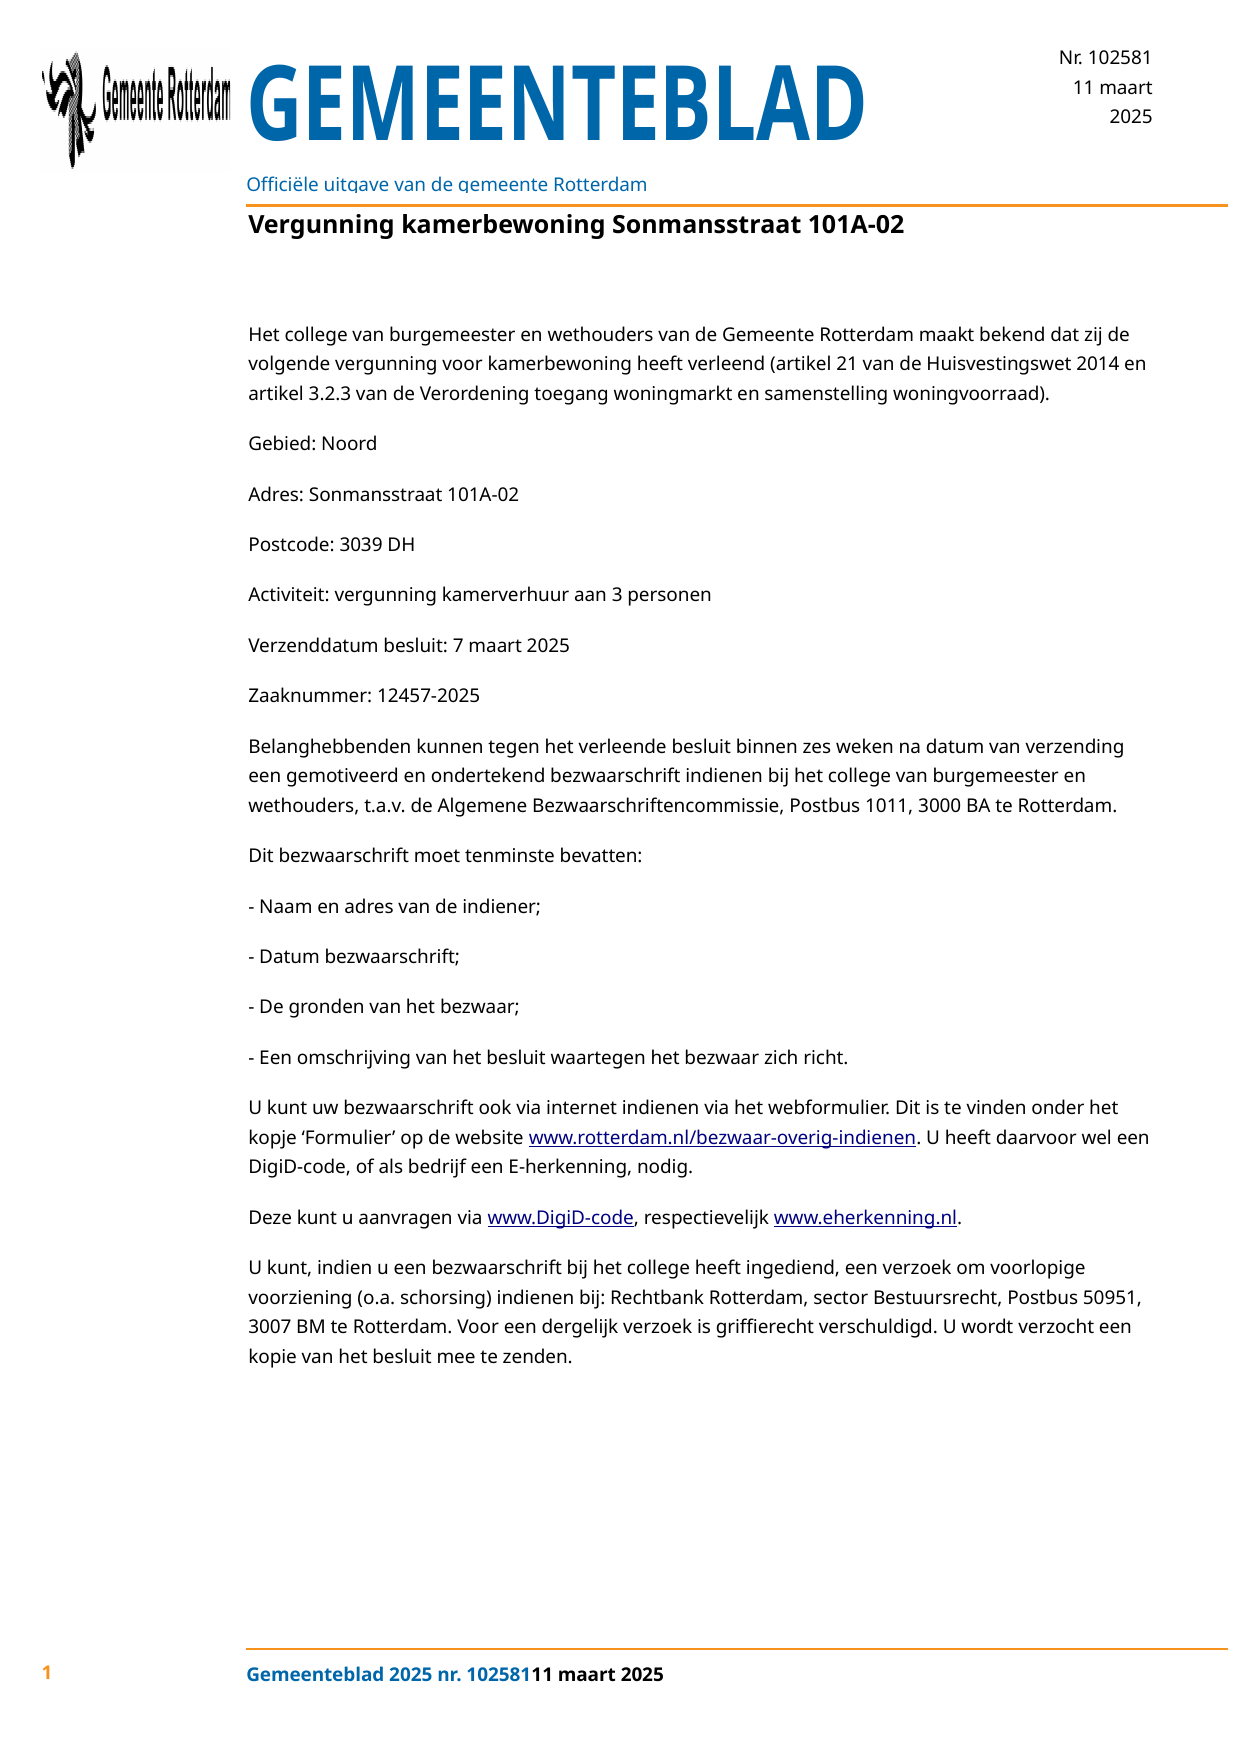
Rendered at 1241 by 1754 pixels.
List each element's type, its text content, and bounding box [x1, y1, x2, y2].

text Vergunning kamerbewoning Sonmansstraat 101A-02 [248, 207, 1152, 241]
text Belanghebbenden kunnen tegen het verleende besluit binnen zes weken na datum van verzending een gemotiveerd en ondertekend bezwaarschrift indienen bij het college van burgemeester en wethouders, t.a.v. de Algemene Bezwaarschriftencommissie, Postbus 1011, 3000 BA te Rotterdam. [248, 733, 1152, 818]
picture [41, 47, 231, 172]
text - De gronden van het bezwaar; [248, 994, 1152, 1019]
text Gebied: Noord [248, 430, 1152, 456]
text Het college van burgemeester en wethouders van de Gemeente Rotterdam maakt bekend dat zij de volgende vergunning voor kamerbewoning heeft verleend (artikel 21 van de Huisvestingswet 2014 en artikel 3.2.3 van de Verordening toegang woningmarkt en samenstelling woningvoorraad). [248, 321, 1152, 406]
text U kunt uw bezwaarschrift ook via internet indienen via het webformulier. Dit is te vinden onder het kopje ‘Formulier’ op de website www.rotterdam.nl/bezwaar-overig-indienen. U heeft daarvoor wel een DigiD-code, of als bedrijf een E-herkenning, nodig. [248, 1094, 1152, 1179]
text Deze kunt u aanvragen via www.DigiD-code, respectievelijk www.eherkenning.nl. [248, 1204, 1152, 1230]
text - Een omschrijving van het besluit waartegen het bezwaar zich richt. [248, 1044, 1152, 1070]
text Adres: Sonmansstraat 101A-02 [248, 481, 1152, 506]
text - Naam en adres van de indiener; [248, 893, 1152, 918]
text Activiteit: vergunning kamerverhuur aan 3 personen [248, 582, 1152, 607]
text Verzenddatum besluit: 7 maart 2025 [248, 632, 1152, 658]
text - Datum bezwaarschrift; [248, 943, 1152, 969]
text Zaaknummer: 12457-2025 [248, 682, 1152, 708]
text Dit bezwaarschrift moet tenminste bevatten: [248, 842, 1152, 868]
text U kunt, indien u een bezwaarschrift bij het college heeft ingediend, een verzoek om voorlopige voorziening (o.a. schorsing) indienen bij: Rechtbank Rotterdam, sector Bestuursrecht, Postbus 50951, 3007 BM te Rotterdam. Voor een dergelijk verzoek is griffierecht verschuldigd. U wordt verzocht een kopie van het besluit mee te zenden. [248, 1254, 1152, 1369]
text Postcode: 3039 DH [248, 531, 1152, 557]
